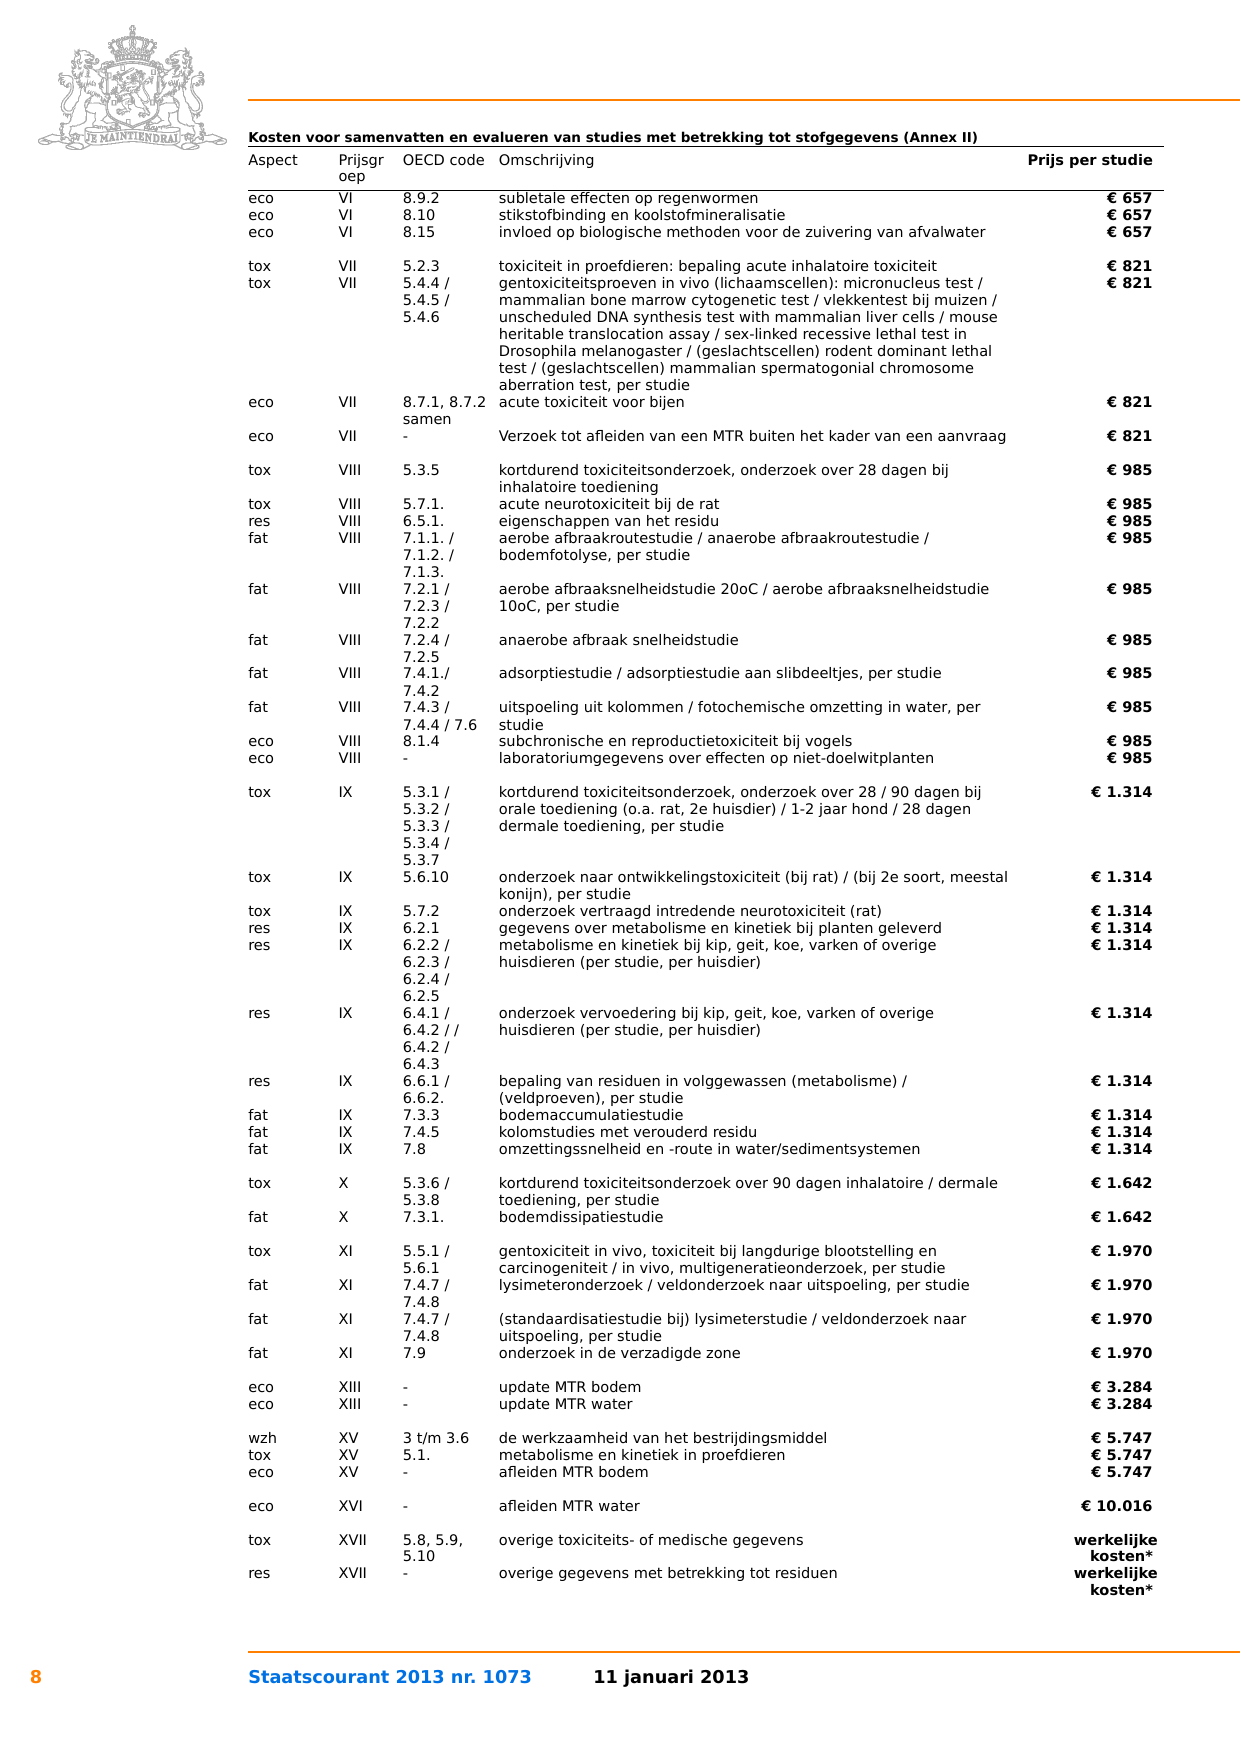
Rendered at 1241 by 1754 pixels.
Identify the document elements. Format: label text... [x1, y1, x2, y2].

table_cell [493, 1514, 1016, 1531]
table_cell [397, 1158, 493, 1175]
table_cell tox [248, 784, 332, 869]
table_cell eco [248, 394, 332, 428]
table_cell - [397, 1379, 493, 1396]
table_cell - [397, 750, 493, 767]
table_cell fat [248, 1107, 332, 1124]
table_cell 6.5.1. [397, 513, 493, 529]
table_cell IX [333, 869, 397, 903]
table_cell fat [248, 1311, 332, 1344]
table_cell € 985 [1016, 750, 1163, 767]
table_cell bodemdissipatiestudie [493, 1209, 1016, 1226]
table_cell 7.4.1./ 7.4.2 [397, 665, 493, 699]
table_cell VIII [333, 631, 397, 665]
table_cell fat [248, 530, 332, 581]
table_cell [397, 1362, 493, 1378]
table_cell € 1.314 [1016, 784, 1163, 869]
table_cell eco [248, 428, 332, 445]
table_cell update MTR water [493, 1396, 1016, 1412]
table_cell [493, 1158, 1016, 1175]
table_cell 6.2.2 / 6.2.3 / 6.2.4 / 6.2.5 [397, 937, 493, 1005]
table_cell [397, 1226, 493, 1243]
table_cell OECD code [397, 147, 493, 190]
table_cell IX [333, 1005, 397, 1073]
table_cell res [248, 513, 332, 529]
table_cell res [248, 920, 332, 937]
table_cell 5.5.1 / 5.6.1 [397, 1243, 493, 1277]
table_cell anaerobe afbraak snelheidstudie [493, 631, 1016, 665]
table_cell € 985 [1016, 631, 1163, 665]
table_cell X [333, 1175, 397, 1209]
table_cell toxiciteit in proefdieren: bepaling acute inhalatoire toxiciteit [493, 258, 1016, 275]
table_cell € 1.314 [1016, 1005, 1163, 1073]
table_cell € 5.747 [1016, 1464, 1163, 1480]
table_cell VIII [333, 733, 397, 750]
table_cell fat [248, 1141, 332, 1158]
table_cell [1016, 1158, 1163, 1175]
table_cell subletale effecten op regenwormen [493, 191, 1016, 207]
table_cell VII [333, 258, 397, 275]
table_cell fat [248, 631, 332, 665]
table_cell VIII [333, 513, 397, 529]
table_cell gentoxiciteit in vivo, toxiciteit bij langdurige blootstelling en carcinogeniteit / in vivo, multigeneratieonderzoek, per studie [493, 1243, 1016, 1277]
table_cell € 985 [1016, 530, 1163, 581]
table_cell fat [248, 699, 332, 733]
table_cell [1016, 767, 1163, 784]
table_cell [1016, 1362, 1163, 1378]
table_cell tox [248, 1531, 332, 1565]
table_cell VIII [333, 530, 397, 581]
table_cell XI [333, 1277, 397, 1311]
table_cell fat [248, 1277, 332, 1311]
table_cell XVII [333, 1531, 397, 1565]
table_cell tox [248, 1175, 332, 1209]
table_cell [248, 1362, 332, 1378]
table_cell [333, 445, 397, 462]
table_cell 7.2.1 / 7.2.3 / 7.2.2 [397, 581, 493, 631]
table_cell update MTR bodem [493, 1379, 1016, 1396]
table_cell 5.7.2 [397, 903, 493, 920]
table_cell € 985 [1016, 581, 1163, 631]
table_cell € 985 [1016, 513, 1163, 529]
table_cell VI [333, 224, 397, 241]
table_cell tox [248, 275, 332, 394]
table_cell [333, 767, 397, 784]
table_cell kortdurend toxiciteitsonderzoek over 90 dagen inhalatoire / dermale toediening, per studie [493, 1175, 1016, 1209]
table_cell tox [248, 869, 332, 903]
table_cell [493, 1480, 1016, 1497]
table_cell [1016, 1514, 1163, 1531]
table_cell bodemaccumulatiestudie [493, 1107, 1016, 1124]
table_cell tox [248, 903, 332, 920]
table_cell res [248, 937, 332, 1005]
table_cell [397, 1480, 493, 1497]
table_cell [493, 1362, 1016, 1378]
table_cell eco [248, 750, 332, 767]
table_cell 7.4.5 [397, 1124, 493, 1141]
table_cell [397, 445, 493, 462]
table_cell € 3.284 [1016, 1396, 1163, 1412]
table_cell [248, 1158, 332, 1175]
table_cell Omschrijving [493, 147, 1016, 190]
table_cell [333, 1362, 397, 1378]
table_cell IX [333, 1124, 397, 1141]
table_cell [493, 1226, 1016, 1243]
table_cell res [248, 1565, 332, 1599]
table_cell eco [248, 191, 332, 207]
table_cell subchronische en reproductietoxiciteit bij vogels [493, 733, 1016, 750]
table_cell 8.9.2 [397, 191, 493, 207]
table_cell VIII [333, 496, 397, 513]
table_cell werkelijke kosten* [1016, 1531, 1163, 1565]
table_cell metabolisme en kinetiek in proefdieren [493, 1446, 1016, 1463]
table_cell € 657 [1016, 207, 1163, 224]
table_cell € 1.314 [1016, 869, 1163, 903]
table_cell - [397, 1396, 493, 1412]
table_cell € 821 [1016, 275, 1163, 394]
table_cell omzettingssnelheid en -route in water/sedimentsystemen [493, 1141, 1016, 1158]
table_cell acute toxiciteit voor bijen [493, 394, 1016, 428]
table_cell € 821 [1016, 394, 1163, 428]
table_cell VIII [333, 665, 397, 699]
table_cell [248, 1514, 332, 1531]
table_cell - [397, 1565, 493, 1599]
table_cell X [333, 1209, 397, 1226]
table_cell € 985 [1016, 665, 1163, 699]
table_cell onderzoek naar ontwikkelingstoxiciteit (bij rat) / (bij 2e soort, meestal konijn), per studie [493, 869, 1016, 903]
table_cell € 985 [1016, 733, 1163, 750]
table_cell bepaling van residuen in volggewassen (metabolisme) / (veldproeven), per studie [493, 1073, 1016, 1107]
table_cell € 1.314 [1016, 1073, 1163, 1107]
table_cell € 1.314 [1016, 1124, 1163, 1141]
table_cell 5.1. [397, 1446, 493, 1463]
table_cell Prijsgroep [333, 147, 397, 190]
table_cell eco [248, 1379, 332, 1396]
table_cell € 1.314 [1016, 903, 1163, 920]
table_cell 5.8, 5.9, 5.10 [397, 1531, 493, 1565]
table_cell [397, 1514, 493, 1531]
table_cell Prijs per studie [1016, 147, 1163, 190]
table_cell 7.4.7 / 7.4.8 [397, 1277, 493, 1311]
table_cell VIII [333, 462, 397, 496]
table_cell € 1.970 [1016, 1243, 1163, 1277]
table_cell [248, 241, 332, 258]
table_cell IX [333, 937, 397, 1005]
table_cell XIII [333, 1396, 397, 1412]
table_cell tox [248, 258, 332, 275]
table_cell [333, 241, 397, 258]
table_cell € 821 [1016, 258, 1163, 275]
table_cell wzh [248, 1430, 332, 1446]
table_cell VII [333, 394, 397, 428]
table_cell stikstofbinding en koolstofmineralisatie [493, 207, 1016, 224]
table_cell lysimeteronderzoek / veldonderzoek naar uitspoeling, per studie [493, 1277, 1016, 1311]
table_cell € 1.314 [1016, 1107, 1163, 1124]
table_cell [397, 1413, 493, 1429]
table_cell 7.9 [397, 1345, 493, 1362]
table_cell afleiden MTR bodem [493, 1464, 1016, 1480]
table_cell [493, 445, 1016, 462]
table_cell kortdurend toxiciteitsonderzoek, onderzoek over 28 dagen bij inhalatoire toediening [493, 462, 1016, 496]
table_cell € 985 [1016, 462, 1163, 496]
table_cell acute neurotoxiciteit bij de rat [493, 496, 1016, 513]
table_cell [333, 1514, 397, 1531]
table_cell 8.10 [397, 207, 493, 224]
table_cell [493, 241, 1016, 258]
table_cell VII [333, 275, 397, 394]
table_cell 5.7.1. [397, 496, 493, 513]
table_cell IX [333, 903, 397, 920]
table_cell XVII [333, 1565, 397, 1599]
table_cell tox [248, 462, 332, 496]
table_cell 7.3.3 [397, 1107, 493, 1124]
picture [38, 25, 227, 150]
table_cell tox [248, 1243, 332, 1277]
table_cell € 10.016 [1016, 1498, 1163, 1514]
table_cell 5.3.1 / 5.3.2 / 5.3.3 / 5.3.4 / 5.3.7 [397, 784, 493, 869]
table_cell eco [248, 207, 332, 224]
table_cell res [248, 1005, 332, 1073]
table_cell adsorptiestudie / adsorptiestudie aan slibdeeltjes, per studie [493, 665, 1016, 699]
table_cell Aspect [248, 147, 332, 190]
table_cell [493, 1413, 1016, 1429]
table_cell 8.15 [397, 224, 493, 241]
table_cell 5.4.4 / 5.4.5 / 5.4.6 [397, 275, 493, 394]
table_cell 5.3.6 / 5.3.8 [397, 1175, 493, 1209]
table_cell gegevens over metabolisme en kinetiek bij planten geleverd [493, 920, 1016, 937]
table_cell € 1.314 [1016, 937, 1163, 1005]
table_cell [248, 445, 332, 462]
table_cell invloed op biologische methoden voor de zuivering van afvalwater [493, 224, 1016, 241]
table_cell - [397, 1498, 493, 1514]
table_cell € 657 [1016, 224, 1163, 241]
table_cell fat [248, 1209, 332, 1226]
table_cell eigenschappen van het residu [493, 513, 1016, 529]
table_cell fat [248, 581, 332, 631]
table_cell (standaardisatiestudie bij) lysimeterstudie / veldonderzoek naar uitspoeling, per studie [493, 1311, 1016, 1344]
table_cell VI [333, 191, 397, 207]
table_cell laboratoriumgegevens over effecten op niet-doelwitplanten [493, 750, 1016, 767]
table_cell eco [248, 1464, 332, 1480]
table_cell € 657 [1016, 191, 1163, 207]
table_cell 7.3.1. [397, 1209, 493, 1226]
table_cell VII [333, 428, 397, 445]
table_cell aerobe afbraaksnelheidstudie 20oC / aerobe afbraaksnelheidstudie 10oC, per studie [493, 581, 1016, 631]
table_cell € 985 [1016, 699, 1163, 733]
table_cell [1016, 1413, 1163, 1429]
table_cell 7.4.7 / 7.4.8 [397, 1311, 493, 1344]
table_cell onderzoek vervoedering bij kip, geit, koe, varken of overige huisdieren (per studie, per huisdier) [493, 1005, 1016, 1073]
table_cell overige toxiciteits- of medische gegevens [493, 1531, 1016, 1565]
table_header Kosten voor samenvatten en evalueren van studies met betrekking tot stofgegevens (Annex II) [248, 130, 1163, 146]
table_cell res [248, 1073, 332, 1107]
table_cell IX [333, 1141, 397, 1158]
table_cell tox [248, 496, 332, 513]
table_cell € 1.970 [1016, 1277, 1163, 1311]
table_cell [248, 1480, 332, 1497]
table_cell XI [333, 1345, 397, 1362]
table_cell VIII [333, 581, 397, 631]
table_cell [397, 767, 493, 784]
table_cell uitspoeling uit kolommen / fotochemische omzetting in water, per studie [493, 699, 1016, 733]
table_cell eco [248, 1396, 332, 1412]
table_cell 8.1.4 [397, 733, 493, 750]
table_cell [1016, 1226, 1163, 1243]
table_cell [493, 767, 1016, 784]
table_cell Verzoek tot afleiden van een MTR buiten het kader van een aanvraag [493, 428, 1016, 445]
table_cell 3 t/m 3.6 [397, 1430, 493, 1446]
table_cell metabolisme en kinetiek bij kip, geit, koe, varken of overige huisdieren (per studie, per huisdier) [493, 937, 1016, 1005]
table_cell de werkzaamheid van het bestrijdingsmiddel [493, 1430, 1016, 1446]
table_cell IX [333, 1107, 397, 1124]
table_cell € 5.747 [1016, 1430, 1163, 1446]
table_cell XI [333, 1243, 397, 1277]
table_cell IX [333, 920, 397, 937]
table_cell € 821 [1016, 428, 1163, 445]
table_cell IX [333, 784, 397, 869]
table_cell fat [248, 1124, 332, 1141]
table_cell XVI [333, 1498, 397, 1514]
table_cell VIII [333, 750, 397, 767]
table_cell eco [248, 224, 332, 241]
table_cell [333, 1226, 397, 1243]
table_cell fat [248, 665, 332, 699]
table_cell 5.6.10 [397, 869, 493, 903]
table_cell 6.2.1 [397, 920, 493, 937]
table_cell 7.1.1. / 7.1.2. / 7.1.3. [397, 530, 493, 581]
table_cell [397, 241, 493, 258]
table_cell fat [248, 1345, 332, 1362]
table_cell VI [333, 207, 397, 224]
table_cell 6.4.1 / 6.4.2 / / 6.4.2 / 6.4.3 [397, 1005, 493, 1073]
table_cell [1016, 241, 1163, 258]
table_cell [248, 1226, 332, 1243]
table_cell 7.2.4 / 7.2.5 [397, 631, 493, 665]
table_cell kolomstudies met verouderd residu [493, 1124, 1016, 1141]
table_cell [1016, 445, 1163, 462]
table_cell € 1.314 [1016, 1141, 1163, 1158]
table_cell 7.8 [397, 1141, 493, 1158]
table_cell eco [248, 733, 332, 750]
table_cell 5.2.3 [397, 258, 493, 275]
table_cell 8.7.1, 8.7.2 samen [397, 394, 493, 428]
table_cell 6.6.1 / 6.6.2. [397, 1073, 493, 1107]
table_cell XV [333, 1446, 397, 1463]
table_cell [333, 1413, 397, 1429]
table_cell € 985 [1016, 496, 1163, 513]
table_cell eco [248, 1498, 332, 1514]
table_cell VIII [333, 699, 397, 733]
table_cell [333, 1480, 397, 1497]
table_cell - [397, 1464, 493, 1480]
table_cell € 1.642 [1016, 1209, 1163, 1226]
table_cell XIII [333, 1379, 397, 1396]
table_cell aerobe afbraakroutestudie / anaerobe afbraakroutestudie / bodemfotolyse, per studie [493, 530, 1016, 581]
table_cell 7.4.3 / 7.4.4 / 7.6 [397, 699, 493, 733]
table_cell € 3.284 [1016, 1379, 1163, 1396]
table_cell gentoxiciteitsproeven in vivo (lichaamscellen): micronucleus test / mammalian bone marrow cytogenetic test / vlekkentest bij muizen / unscheduled DNA synthesis test with mammalian liver cells / mouse heritable translocation assay / sex-linked recessive lethal test in Drosophila melanogaster / (geslachtscellen) rodent dominant lethal test / (geslachtscellen) mammalian spermatogonial chromosome aberration test, per studie [493, 275, 1016, 394]
table_cell € 1.970 [1016, 1345, 1163, 1362]
table_cell XV [333, 1464, 397, 1480]
table_cell afleiden MTR water [493, 1498, 1016, 1514]
table_cell XV [333, 1430, 397, 1446]
table_cell kortdurend toxiciteitsonderzoek, onderzoek over 28 / 90 dagen bij orale toediening (o.a. rat, 2e huisdier) / 1-2 jaar hond / 28 dagen dermale toediening, per studie [493, 784, 1016, 869]
table_cell [333, 1158, 397, 1175]
table_cell [1016, 1480, 1163, 1497]
table_cell 5.3.5 [397, 462, 493, 496]
table_cell tox [248, 1446, 332, 1463]
table_cell € 1.314 [1016, 920, 1163, 937]
table_cell € 1.642 [1016, 1175, 1163, 1209]
table_cell werkelijke kosten* [1016, 1565, 1163, 1599]
table_cell IX [333, 1073, 397, 1107]
table_cell € 5.747 [1016, 1446, 1163, 1463]
table_cell overige gegevens met betrekking tot residuen [493, 1565, 1016, 1599]
table_cell [248, 767, 332, 784]
table_cell - [397, 428, 493, 445]
table_cell XI [333, 1311, 397, 1344]
table_cell onderzoek in de verzadigde zone [493, 1345, 1016, 1362]
table_cell € 1.970 [1016, 1311, 1163, 1344]
table_cell onderzoek vertraagd intredende neurotoxiciteit (rat) [493, 903, 1016, 920]
table_cell [248, 1413, 332, 1429]
